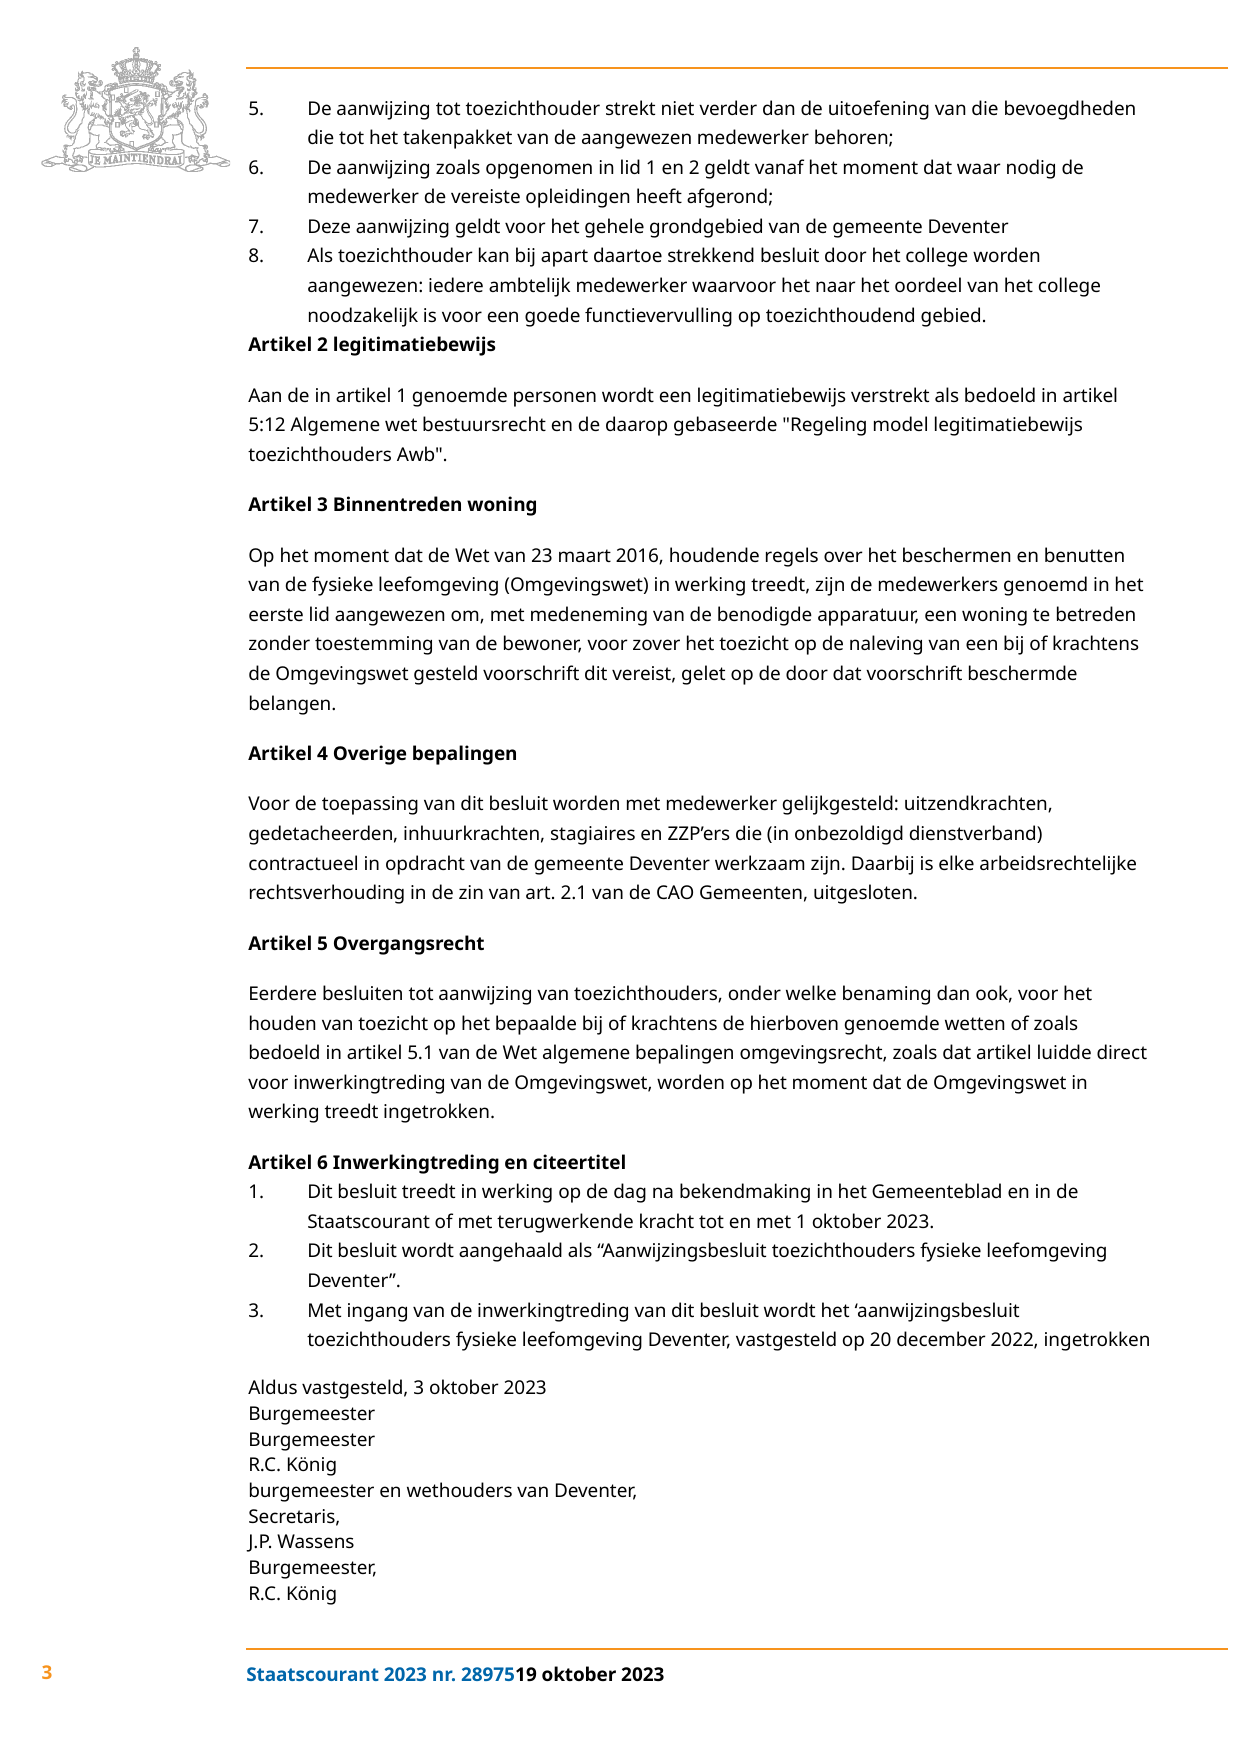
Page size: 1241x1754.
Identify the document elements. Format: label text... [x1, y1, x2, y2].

text Artikel 6 Inwerkingtreding en citeertitel [248, 1149, 1152, 1175]
list Als toezichthouder kan bij apart daartoe strekkend besluit door het college worden aangewezen: iedere ambtelijk medewerker waarvoor het naar het oordeel van het college noodzakelijk is voor een goede functievervulling op toezichthoudend gebied. [248, 243, 1152, 328]
picture [41, 47, 231, 172]
text Artikel 5 Overgangsrecht [248, 930, 1152, 956]
text R.C. König [248, 1451, 1152, 1477]
list De aanwijzing zoals opgenomen in lid 1 en 2 geldt vanaf het moment dat waar nodig de medewerker de vereiste opleidingen heeft afgerond; [248, 154, 1152, 209]
text R.C. König [248, 1580, 1152, 1606]
text Artikel 4 Overige bepalingen [248, 740, 1152, 766]
text burgemeester en wethouders van Deventer, [248, 1477, 1152, 1503]
text Aan de in artikel 1 genoemde personen wordt een legitimatiebewijs verstrekt als bedoeld in artikel 5:12 Algemene wet bestuursrecht en de daarop gebaseerde "Regeling model legitimatiebewijs toezichthouders Awb". [248, 382, 1152, 467]
text J.P. Wassens [248, 1529, 1152, 1554]
text Eerdere besluiten tot aanwijzing van toezichthouders, onder welke benaming dan ook, voor het houden van toezicht op het bepaalde bij of krachtens de hierboven genoemde wetten of zoals bedoeld in artikel 5.1 van de Wet algemene bepalingen omgevingsrecht, zoals dat artikel luidde direct voor inwerkingtreding van de Omgevingswet, worden op het moment dat de Omgevingswet in werking treedt ingetrokken. [248, 980, 1152, 1124]
text Voor de toepassing van dit besluit worden met medewerker gelijkgesteld: uitzendkrachten, gedetacheerden, inhuurkrachten, stagiaires en ZZP’ers die (in onbezoldigd dienstverband) contractueel in opdracht van de gemeente Deventer werkzaam zijn. Daarbij is elke arbeidsrechtelijke rechtsverhouding in de zin van art. 2.1 van de CAO Gemeenten, uitgesloten. [248, 791, 1152, 905]
text Burgemeester, [248, 1554, 1152, 1580]
list Dit besluit wordt aangehaald als “Aanwijzingsbesluit toezichthouders fysieke leefomgeving Deventer”. [248, 1238, 1152, 1293]
text Secretaris, [248, 1503, 1152, 1529]
text Artikel 2 legitimatiebewijs [248, 331, 1152, 357]
list Dit besluit treedt in werking op de dag na bekendmaking in het Gemeenteblad en in de Staatscourant of met terugwerkende kracht tot en met 1 oktober 2023. [248, 1178, 1152, 1234]
text Burgemeester [248, 1426, 1152, 1451]
text Artikel 3 Binnentreden woning [248, 491, 1152, 517]
text Aldus vastgesteld, 3 oktober 2023 [248, 1374, 1152, 1400]
list Met ingang van de inwerkingtreding van dit besluit wordt het ‘aanwijzingsbesluit toezichthouders fysieke leefomgeving Deventer, vastgesteld op 20 december 2022, ingetrokken [248, 1297, 1152, 1352]
text Burgemeester [248, 1400, 1152, 1426]
list Deze aanwijzing geldt voor het gehele grondgebied van de gemeente Deventer [248, 213, 1152, 239]
text Op het moment dat de Wet van 23 maart 2016, houdende regels over het beschermen en benutten van de fysieke leefomgeving (Omgevingswet) in werking treedt, zijn de medewerkers genoemd in het eerste lid aangewezen om, met medeneming van de benodigde apparatuur, een woning te betreden zonder toestemming van de bewoner, voor zover het toezicht op de naleving van een bij of krachtens de Omgevingswet gesteld voorschrift dit vereist, gelet op de door dat voorschrift beschermde belangen. [248, 542, 1152, 716]
list De aanwijzing tot toezichthouder strekt niet verder dan de uitoefening van die bevoegdheden die tot het takenpakket van de aangewezen medewerker behoren; [248, 95, 1152, 150]
